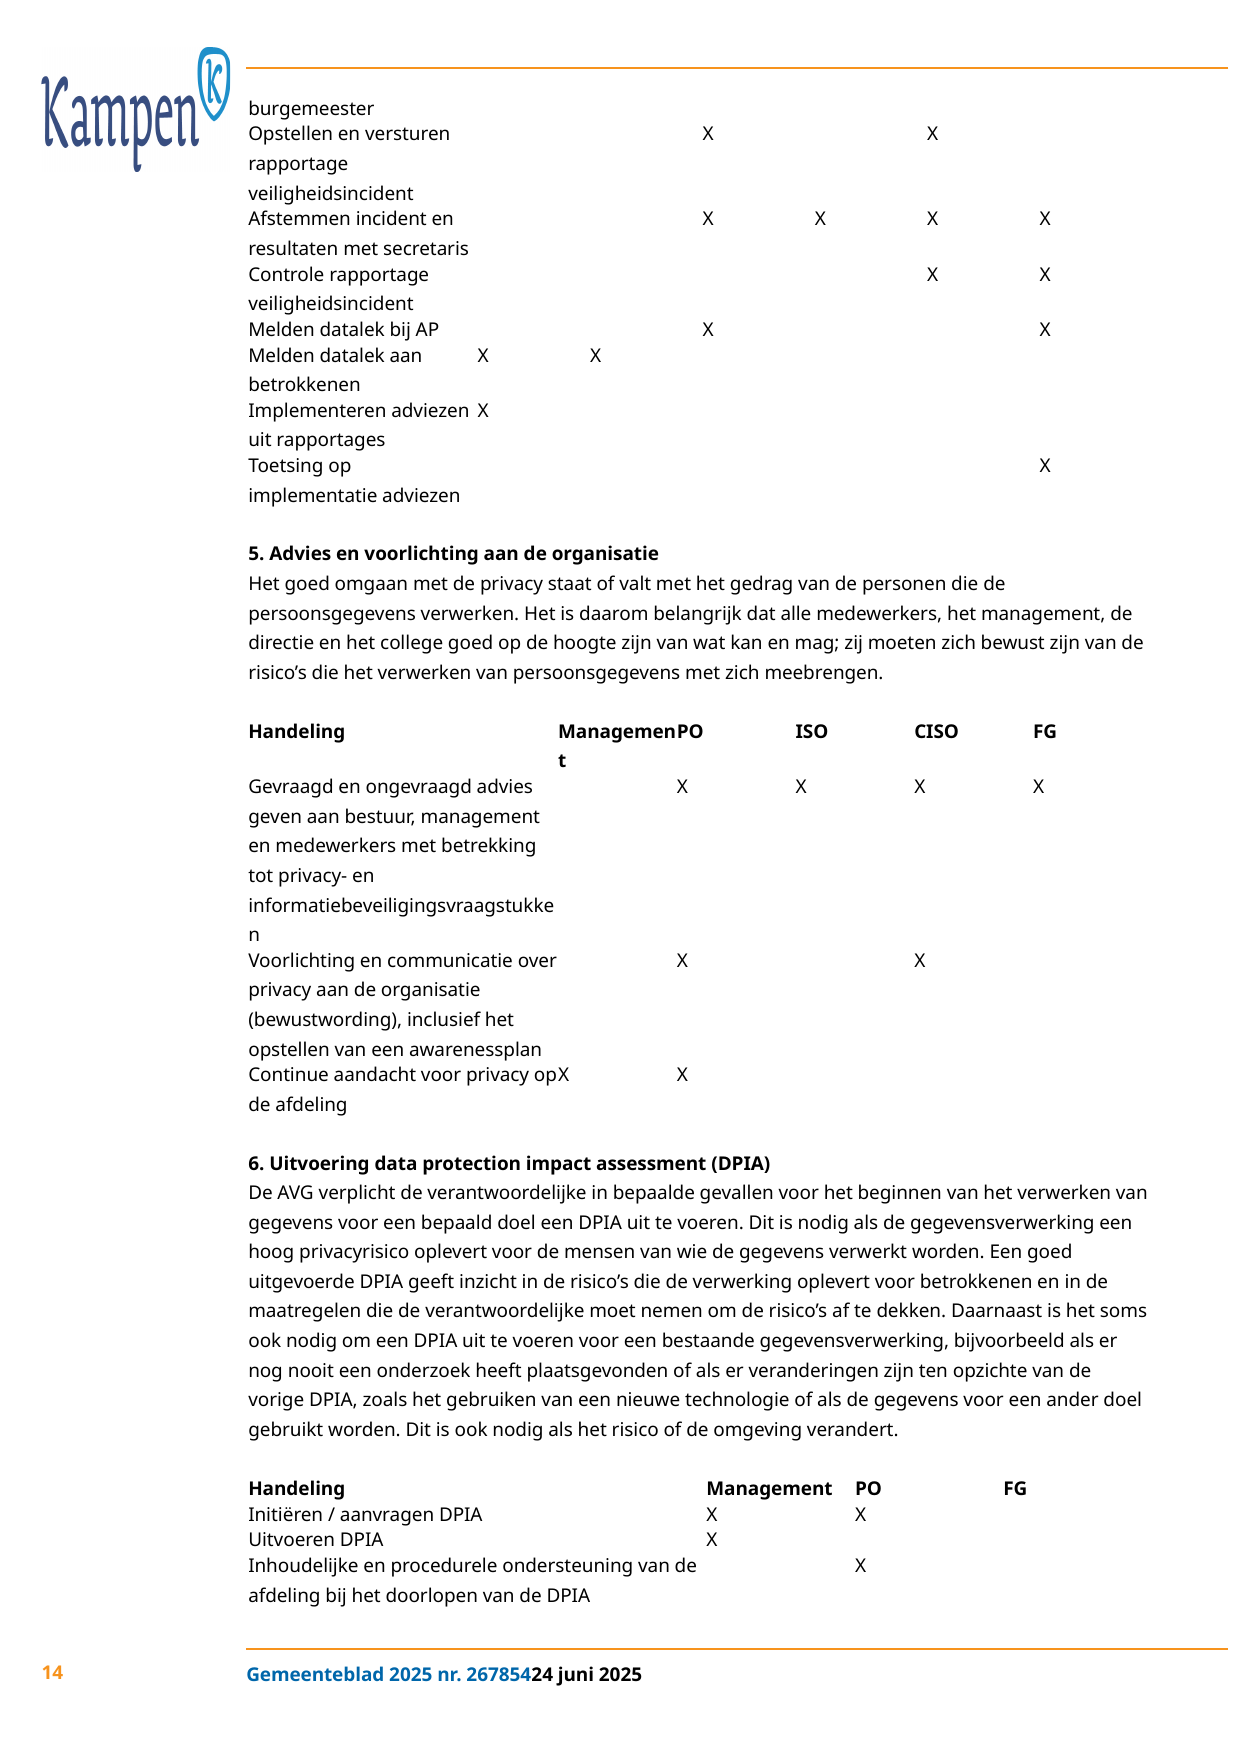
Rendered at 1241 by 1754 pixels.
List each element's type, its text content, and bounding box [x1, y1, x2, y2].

table_cell [815, 261, 927, 316]
table_cell X [1039, 205, 1152, 261]
table_cell [927, 316, 1039, 342]
table_cell [1039, 397, 1152, 452]
table_cell X [1039, 316, 1152, 342]
table_cell [795, 1062, 914, 1117]
table_cell [927, 453, 1039, 508]
table_cell X [1039, 453, 1152, 508]
table_cell Uitvoeren DPIA [248, 1527, 706, 1552]
table_cell X [914, 947, 1033, 1062]
table_cell Melden datalek aan betrokkenen [248, 342, 477, 397]
table_cell [590, 95, 702, 121]
text Het goed omgaan met de privacy staat of valt met het gedrag van de personen die de persoonsgegevens verwerken. Het is daarom belangrijk dat alle medewerkers, het management, de directie en het college goed op de hoogte zijn van wat kan en mag; zij moeten zich bewust zijn van de risico’s die het verwerken van persoonsgegevens met zich meebrengen. [248, 570, 1152, 684]
table_cell [815, 453, 927, 508]
table_header FG [1033, 718, 1152, 773]
table_cell X [677, 774, 795, 947]
table_cell [1003, 1527, 1152, 1552]
table_cell [478, 95, 590, 121]
table_cell [590, 453, 702, 508]
table_cell [702, 95, 814, 121]
table_cell [1039, 121, 1152, 205]
table_cell X [706, 1501, 855, 1527]
table_cell X [855, 1553, 1003, 1608]
table_header Handeling [248, 718, 558, 773]
table_header Management [706, 1475, 855, 1501]
table_header FG [1003, 1475, 1152, 1501]
table_cell [1039, 95, 1152, 121]
table_cell X [702, 121, 814, 205]
table_cell burgemeester [248, 95, 477, 121]
table_cell X [702, 316, 814, 342]
table_cell Inhoudelijke en procedurele ondersteuning van de afdeling bij het doorlopen van de DPIA [248, 1553, 706, 1608]
table_cell [914, 1062, 1033, 1117]
table_cell [706, 1553, 855, 1608]
table_cell [702, 397, 814, 452]
table_cell [590, 397, 702, 452]
table_cell [815, 316, 927, 342]
table_cell [478, 261, 590, 316]
table_cell Initiëren / aanvragen DPIA [248, 1501, 706, 1527]
table_header PO [855, 1475, 1003, 1501]
table_cell [815, 95, 927, 121]
table_cell X [914, 774, 1033, 947]
table_header Handeling [248, 1475, 706, 1501]
table_cell [478, 121, 590, 205]
table_cell X [677, 1062, 795, 1117]
table_cell [702, 342, 814, 397]
text 6. Uitvoering data protection impact assessment (DPIA) [248, 1150, 1152, 1175]
table_cell [702, 261, 814, 316]
table_cell [558, 774, 677, 947]
text De AVG verplicht de verantwoordelijke in bepaalde gevallen voor het beginnen van het verwerken van gegevens voor een bepaald doel een DPIA uit te voeren. Dit is nodig als de gegevensverwerking een hoog privacyrisico oplevert voor de mensen van wie de gegevens verwerkt worden. Een goed uitgevoerde DPIA geeft inzicht in de risico’s die de verwerking oplevert voor betrokkenen en in de maatregelen die de verantwoordelijke moet nemen om de risico’s af te dekken. Daarnaast is het soms ook nodig om een DPIA uit te voeren voor een bestaande gegevensverwerking, bijvoorbeeld als er nog nooit een onderzoek heeft plaatsgevonden of als er veranderingen zijn ten opzichte van de vorige DPIA, zoals het gebruiken van een nieuwe technologie of als de gegevens voor een ander doel gebruikt worden. Dit is ook nodig als het risico of de omgeving verandert. [248, 1179, 1152, 1442]
table_cell [927, 95, 1039, 121]
table_cell [590, 205, 702, 261]
table_cell X [795, 774, 914, 947]
table_cell [590, 316, 702, 342]
table_cell X [590, 342, 702, 397]
table_cell Opstellen en versturen rapportage veiligheidsincident [248, 121, 477, 205]
table_cell X [478, 342, 590, 397]
table_cell Afstemmen incident en resultaten met secretaris [248, 205, 477, 261]
table_cell [702, 453, 814, 508]
table_cell [478, 316, 590, 342]
table_cell X [1039, 261, 1152, 316]
table_cell Gevraagd en ongevraagd advies geven aan bestuur, management en medewerkers met betrekking tot privacy- en informatiebeveiligingsvraagstukken [248, 774, 558, 947]
table_cell Toetsing op implementatie adviezen [248, 453, 477, 508]
table_cell [795, 947, 914, 1062]
table_cell Melden datalek bij AP [248, 316, 477, 342]
table_cell [927, 397, 1039, 452]
table_cell [815, 342, 927, 397]
table_cell X [927, 121, 1039, 205]
table_cell Voorlichting en communicatie over privacy aan de organisatie (bewustwording), inclusief het opstellen van een awarenessplan [248, 947, 558, 1062]
table_cell X [702, 205, 814, 261]
text 5. Advies en voorlichting aan de organisatie [248, 541, 1152, 566]
picture [41, 47, 231, 172]
table_cell X [927, 261, 1039, 316]
table_cell X [927, 205, 1039, 261]
table_cell X [855, 1501, 1003, 1527]
table_cell [590, 261, 702, 316]
table_cell [1003, 1553, 1152, 1608]
table_cell Controle rapportage veiligheidsincident [248, 261, 477, 316]
table_header ISO [795, 718, 914, 773]
table_cell X [558, 1062, 677, 1117]
table_cell X [677, 947, 795, 1062]
table_header Management [558, 718, 677, 773]
table_cell [927, 342, 1039, 397]
table_cell [815, 397, 927, 452]
table_cell X [478, 397, 590, 452]
table_cell X [1033, 774, 1152, 947]
table_cell [558, 947, 677, 1062]
table_cell [1033, 1062, 1152, 1117]
table_cell [478, 453, 590, 508]
table_header PO [677, 718, 795, 773]
table_cell [815, 121, 927, 205]
table_cell [855, 1527, 1003, 1552]
table_cell [590, 121, 702, 205]
table_cell [1039, 342, 1152, 397]
table_header CISO [914, 718, 1033, 773]
table_cell X [706, 1527, 855, 1552]
table_cell Implementeren adviezen uit rapportages [248, 397, 477, 452]
table_cell [478, 205, 590, 261]
table_cell [1003, 1501, 1152, 1527]
table_cell X [815, 205, 927, 261]
table_cell Continue aandacht voor privacy op de afdeling [248, 1062, 558, 1117]
table_cell [1033, 947, 1152, 1062]
